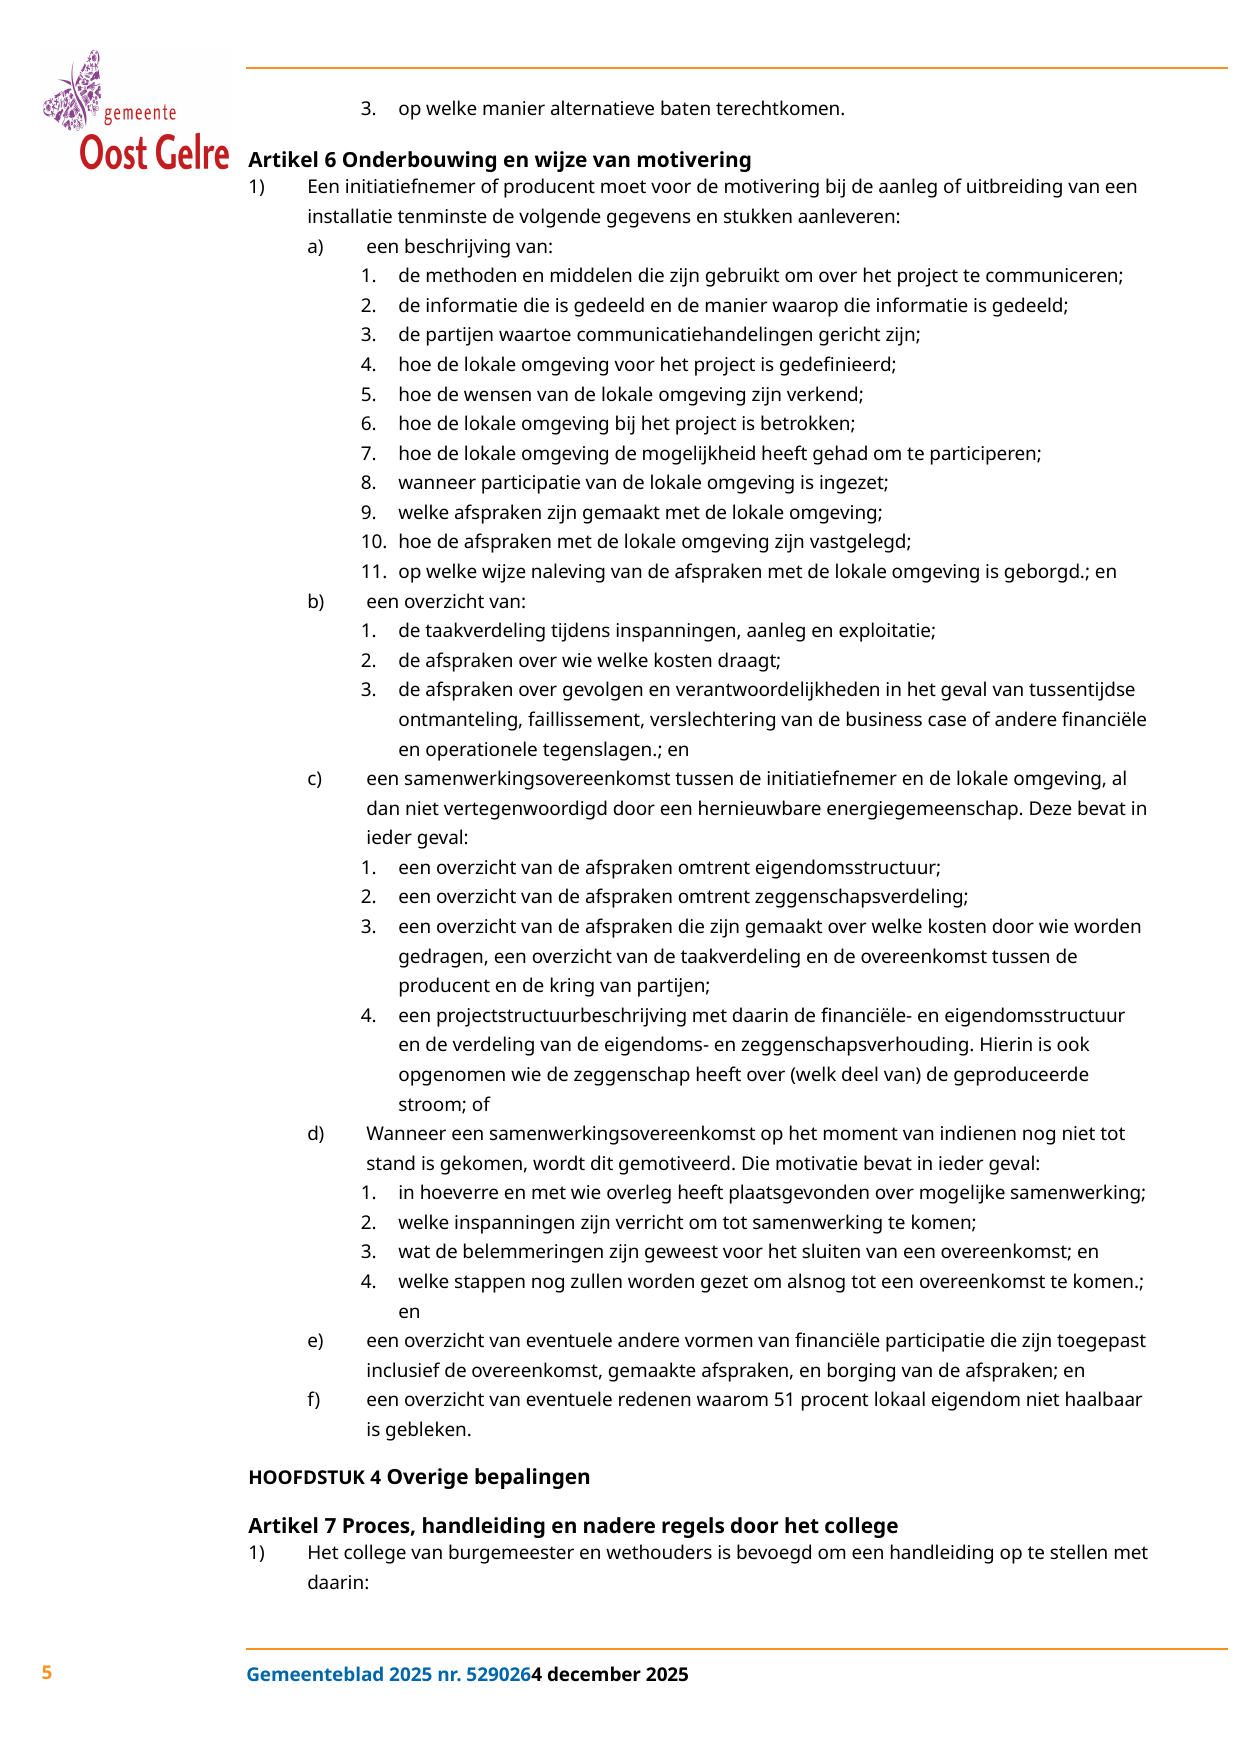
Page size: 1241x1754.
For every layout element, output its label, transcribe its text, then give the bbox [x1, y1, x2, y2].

list een beschrijving van: [307, 233, 1152, 258]
list hoe de lokale omgeving bij het project is betrokken; [361, 410, 1152, 436]
list welke stappen nog zullen worden gezet om alsnog tot een overeenkomst te komen.; en [361, 1268, 1152, 1323]
list Het college van burgemeester en wethouders is bevoegd om een handleiding op te stellen met daarin: [248, 1539, 1152, 1595]
list een overzicht van de afspraken omtrent zeggenschapsverdeling; [361, 884, 1152, 909]
picture [41, 47, 231, 172]
list de afspraken over wie welke kosten draagt; [361, 647, 1152, 673]
text HOOFDSTUK 4 Overige bepalingen [248, 1462, 1152, 1490]
list de informatie die is gedeeld en de manier waarop die informatie is gedeeld; [361, 292, 1152, 318]
list hoe de lokale omgeving de mogelijkheid heeft gehad om te participeren; [361, 440, 1152, 466]
list een overzicht van eventuele andere vormen van financiële participatie die zijn toegepast inclusief de overeenkomst, gemaakte afspraken, en borging van de afspraken; en [307, 1327, 1152, 1383]
list welke inspanningen zijn verricht om tot samenwerking te komen; [361, 1209, 1152, 1235]
list de afspraken over gevolgen en verantwoordelijkheden in het geval van tussentijdse ontmanteling, faillissement, verslechtering van de business case of andere financiële en operationele tegenslagen.; en [361, 677, 1152, 761]
list een overzicht van eventuele redenen waarom 51 procent lokaal eigendom niet haalbaar is gebleken. [307, 1387, 1152, 1442]
list hoe de lokale omgeving voor het project is gedefinieerd; [361, 351, 1152, 377]
list wanneer participatie van de lokale omgeving is ingezet; [361, 469, 1152, 495]
list de methoden en middelen die zijn gebruikt om over het project te communiceren; [361, 262, 1152, 288]
list op welke manier alternatieve baten terechtkomen. [361, 95, 1152, 121]
list de partijen waartoe communicatiehandelingen gericht zijn; [361, 322, 1152, 347]
list in hoeverre en met wie overleg heeft plaatsgevonden over mogelijke samenwerking; [361, 1179, 1152, 1205]
list hoe de wensen van de lokale omgeving zijn verkend; [361, 381, 1152, 406]
list een overzicht van: [307, 588, 1152, 613]
list op welke wijze naleving van de afspraken met de lokale omgeving is geborgd.; en [361, 558, 1152, 584]
list hoe de afspraken met de lokale omgeving zijn vastgelegd; [361, 529, 1152, 554]
list een overzicht van de afspraken die zijn gemaakt over welke kosten door wie worden gedragen, een overzicht van de taakverdeling en de overeenkomst tussen de producent en de kring van partijen; [361, 913, 1152, 998]
list welke afspraken zijn gemaakt met de lokale omgeving; [361, 499, 1152, 525]
list een samenwerkingsovereenkomst tussen de initiatiefnemer en de lokale omgeving, al dan niet vertegenwoordigd door een hernieuwbare energiegemeenschap. Deze bevat in ieder geval: [307, 765, 1152, 850]
text Artikel 6 Onderbouwing en wijze van motivering [248, 145, 1152, 174]
list Wanneer een samenwerkingsovereenkomst op het moment van indienen nog niet tot stand is gekomen, wordt dit gemotiveerd. Die motivatie bevat in ieder geval: [307, 1120, 1152, 1176]
list een projectstructuurbeschrijving met daarin de financiële- en eigendomsstructuur en de verdeling van de eigendoms- en zeggenschapsverhouding. Hierin is ook opgenomen wie de zeggenschap heeft over (welk deel van) de geproduceerde stroom; of [361, 1002, 1152, 1116]
list een overzicht van de afspraken omtrent eigendomsstructuur; [361, 854, 1152, 880]
text Artikel 7 Proces, handleiding en nadere regels door het college [248, 1511, 1152, 1539]
list wat de belemmeringen zijn geweest voor het sluiten van een overeenkomst; en [361, 1239, 1152, 1264]
list de taakverdeling tijdens inspanningen, aanleg en exploitatie; [361, 617, 1152, 643]
list Een initiatiefnemer of producent moet voor de motivering bij de aanleg of uitbreiding van een installatie tenminste de volgende gegevens en stukken aanleveren: [248, 174, 1152, 229]
